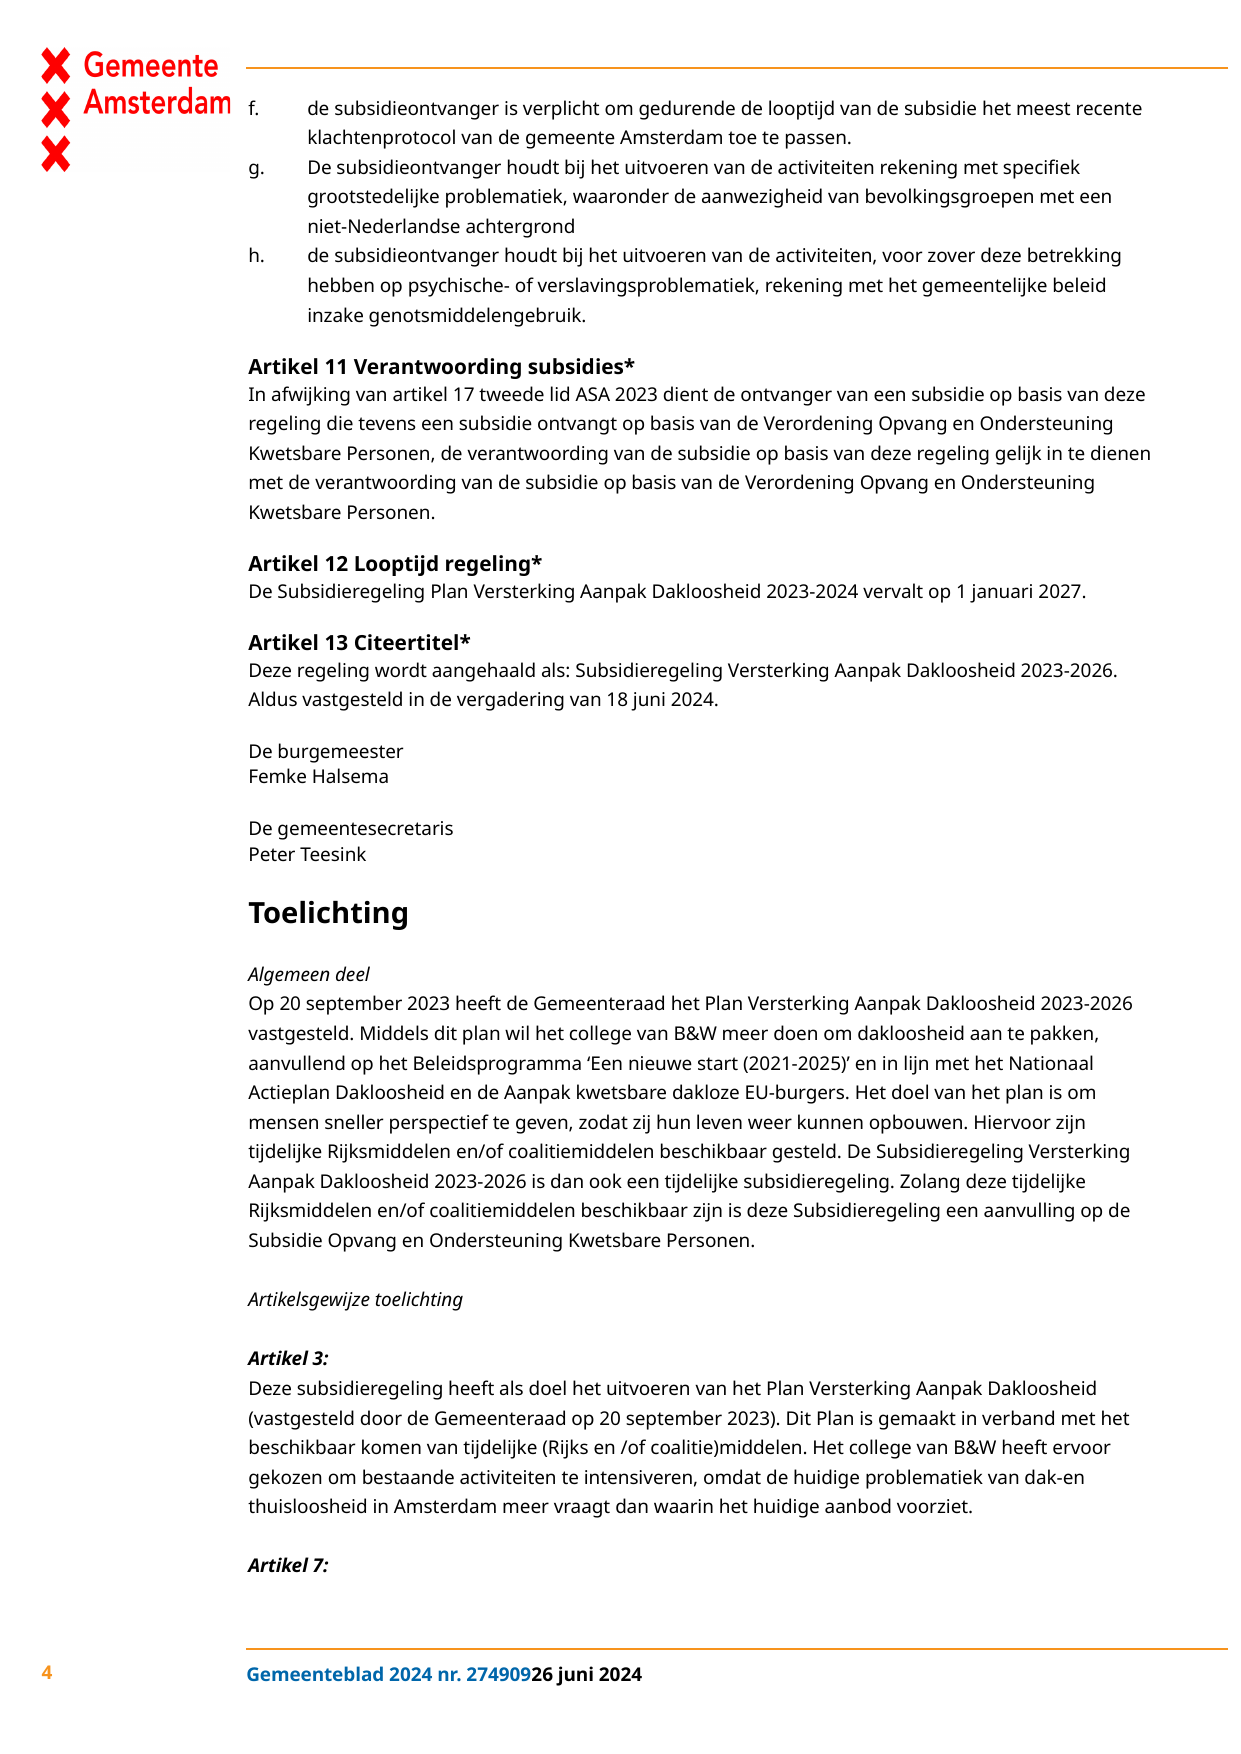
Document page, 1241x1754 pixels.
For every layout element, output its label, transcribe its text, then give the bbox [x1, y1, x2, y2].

text Artikel 7: [248, 1553, 1152, 1578]
text In afwijking van artikel 17 tweede lid ASA 2023 dient de ontvanger van een subsidie op basis van deze regeling die tevens een subsidie ontvangt op basis van de Verordening Opvang en Ondersteuning Kwetsbare Personen, de verantwoording van de subsidie op basis van deze regeling gelijk in te dienen met de verantwoording van de subsidie op basis van de Verordening Opvang en Ondersteuning Kwetsbare Personen. [248, 381, 1152, 525]
picture [41, 47, 231, 172]
text Artikel 13 Citeertitel* [248, 628, 1152, 657]
text Artikel 3: [248, 1346, 1152, 1371]
text Artikel 12 Looptijd regeling* [248, 549, 1152, 578]
text Aldus vastgesteld in de vergadering van 18 juni 2024. [248, 686, 1152, 712]
list de subsidieontvanger is verplicht om gedurende de looptijd van de subsidie het meest recente klachtenprotocol van de gemeente Amsterdam toe te passen. [248, 95, 1152, 150]
text Peter Teesink [248, 841, 1152, 866]
text Deze subsidieregeling heeft als doel het uitvoeren van het Plan Versterking Aanpak Dakloosheid (vastgesteld door de Gemeenteraad op 20 september 2023). Dit Plan is gemaakt in verband met het beschikbaar komen van tijdelijke (Rijks en /of coalitie)middelen. Het college van B&W heeft ervoor gekozen om bestaande activiteiten te intensiveren, omdat de huidige problematiek van dak-en thuisloosheid in Amsterdam meer vraagt dan waarin het huidige aanbod voorziet. [248, 1375, 1152, 1519]
list de subsidieontvanger houdt bij het uitvoeren van de activiteiten, voor zover deze betrekking hebben op psychische- of verslavingsproblematiek, rekening met het gemeentelijke beleid inzake genotsmiddelengebruik. [248, 243, 1152, 328]
text Toelichting [248, 892, 1152, 932]
text De gemeentesecretaris [248, 815, 1152, 841]
text De burgemeester [248, 738, 1152, 763]
text Op 20 september 2023 heeft de Gemeenteraad het Plan Versterking Aanpak Dakloosheid 2023-2026 vastgesteld. Middels dit plan wil het college van B&W meer doen om dakloosheid aan te pakken, aanvullend op het Beleidsprogramma ‘Een nieuwe start (2021-2025)’ en in lijn met het Nationaal Actieplan Dakloosheid en de Aanpak kwetsbare dakloze EU-burgers. Het doel van het plan is om mensen sneller perspectief te geven, zodat zij hun leven weer kunnen opbouwen. Hiervoor zijn tijdelijke Rijksmiddelen en/of coalitiemiddelen beschikbaar gesteld. De Subsidieregeling Versterking Aanpak Dakloosheid 2023-2026 is dan ook een tijdelijke subsidieregeling. Zolang deze tijdelijke Rijksmiddelen en/of coalitiemiddelen beschikbaar zijn is deze Subsidieregeling een aanvulling op de Subsidie Opvang en Ondersteuning Kwetsbare Personen. [248, 991, 1152, 1253]
text De Subsidieregeling Plan Versterking Aanpak Dakloosheid 2023-2024 vervalt op 1 januari 2027. [248, 578, 1152, 604]
text Artikel 11 Verantwoording subsidies* [248, 352, 1152, 381]
text Deze regeling wordt aangehaald als: Subsidieregeling Versterking Aanpak Dakloosheid 2023-2026. [248, 657, 1152, 682]
text Artikelsgewijze toelichting [248, 1286, 1152, 1312]
text Femke Halsema [248, 763, 1152, 789]
text Algemeen deel [248, 961, 1152, 987]
list De subsidieontvanger houdt bij het uitvoeren van de activiteiten rekening met specifiek grootstedelijke problematiek, waaronder de aanwezigheid van bevolkingsgroepen met een niet-Nederlandse achtergrond [248, 154, 1152, 239]
